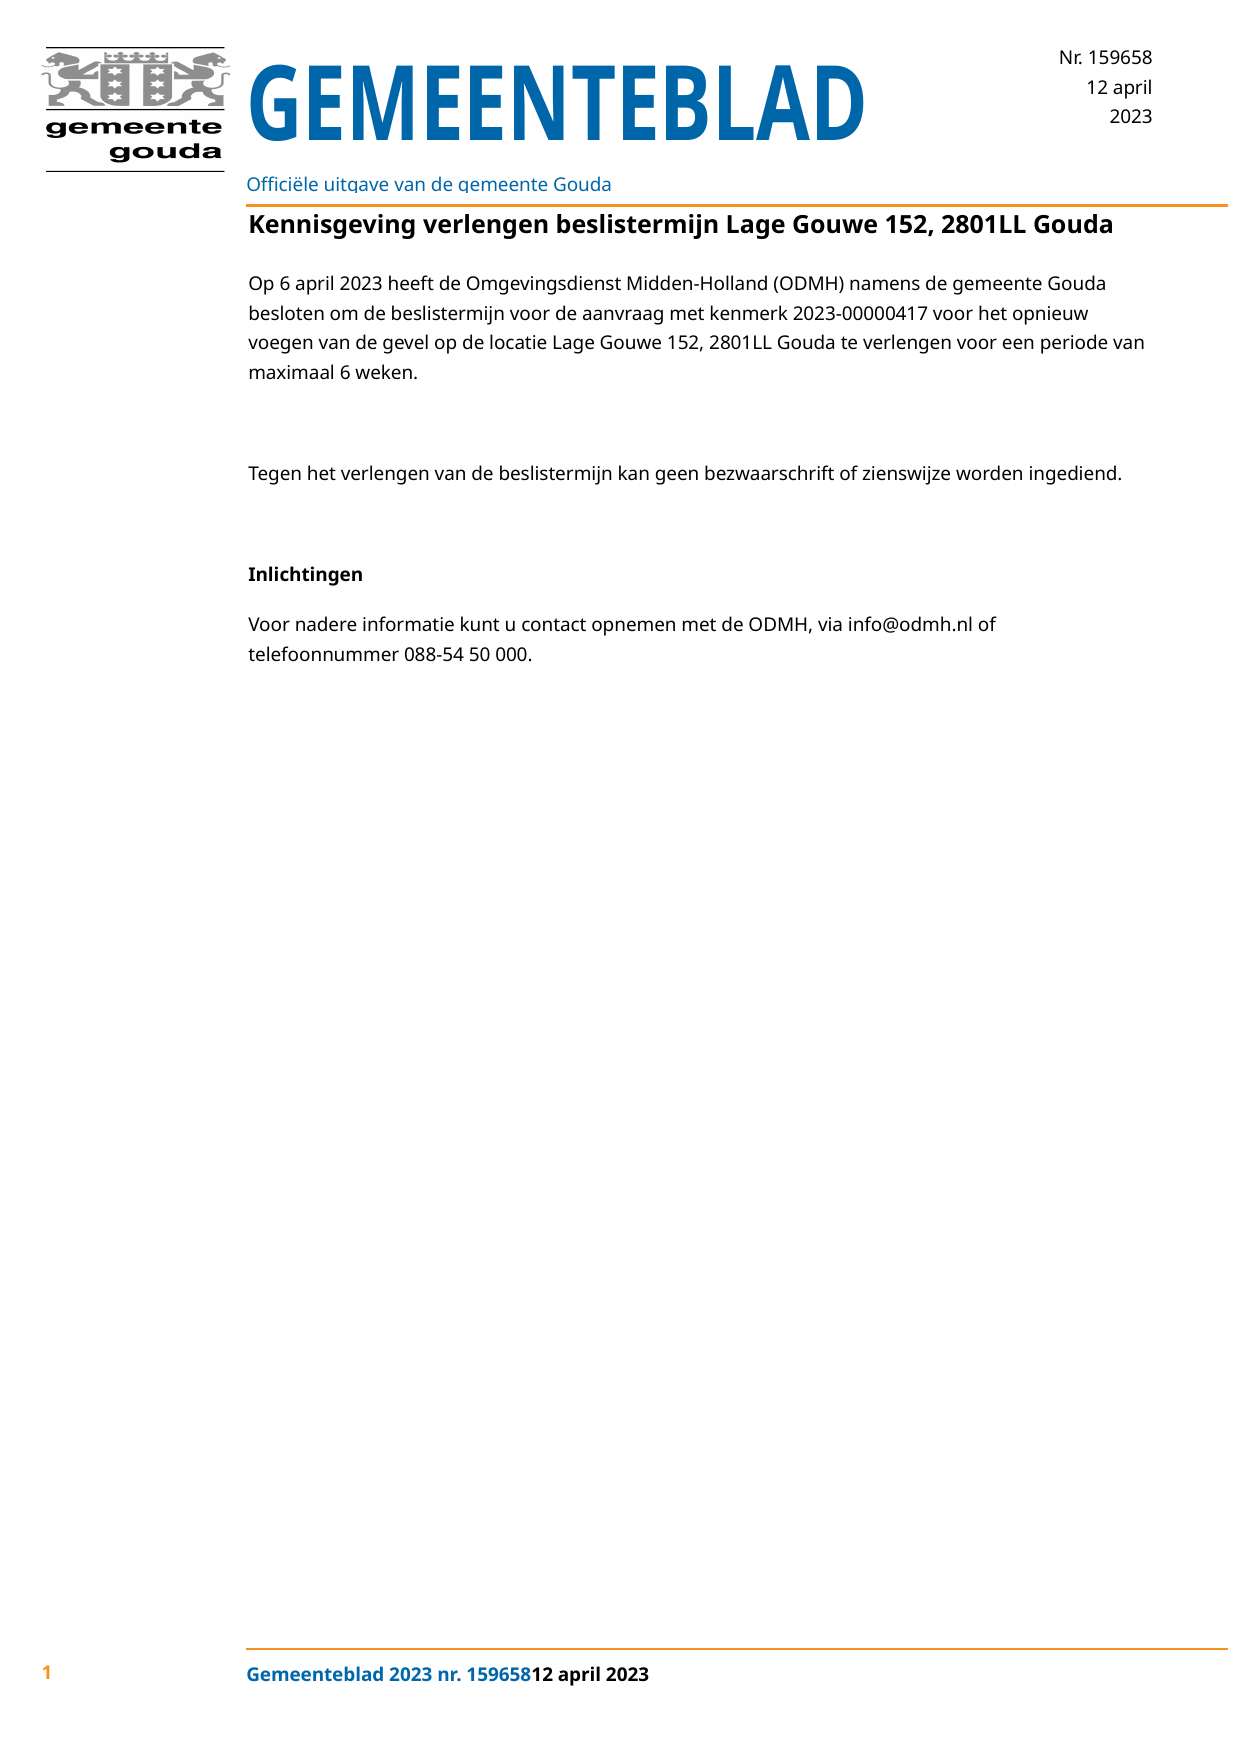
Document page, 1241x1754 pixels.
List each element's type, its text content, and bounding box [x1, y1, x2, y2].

text Kennisgeving verlengen beslistermijn Lage Gouwe 152, 2801LL Gouda [248, 207, 1152, 241]
text Tegen het verlengen van de beslistermijn kan geen bezwaarschrift of zienswijze worden ingediend. [248, 460, 1152, 486]
text Inlichtingen [248, 561, 1152, 586]
picture [41, 47, 231, 172]
text Op 6 april 2023 heeft de Omgevingsdienst Midden-Holland (ODMH) namens de gemeente Gouda besloten om de beslistermijn voor de aanvraag met kenmerk 2023-00000417 voor het opnieuw voegen van de gevel op de locatie Lage Gouwe 152, 2801LL Gouda te verlengen voor een periode van maximaal 6 weken. [248, 270, 1152, 385]
text Voor nadere informatie kunt u contact opnemen met de ODMH, via info@odmh.nl of telefoonnummer 088-54 50 000. [248, 611, 1152, 666]
